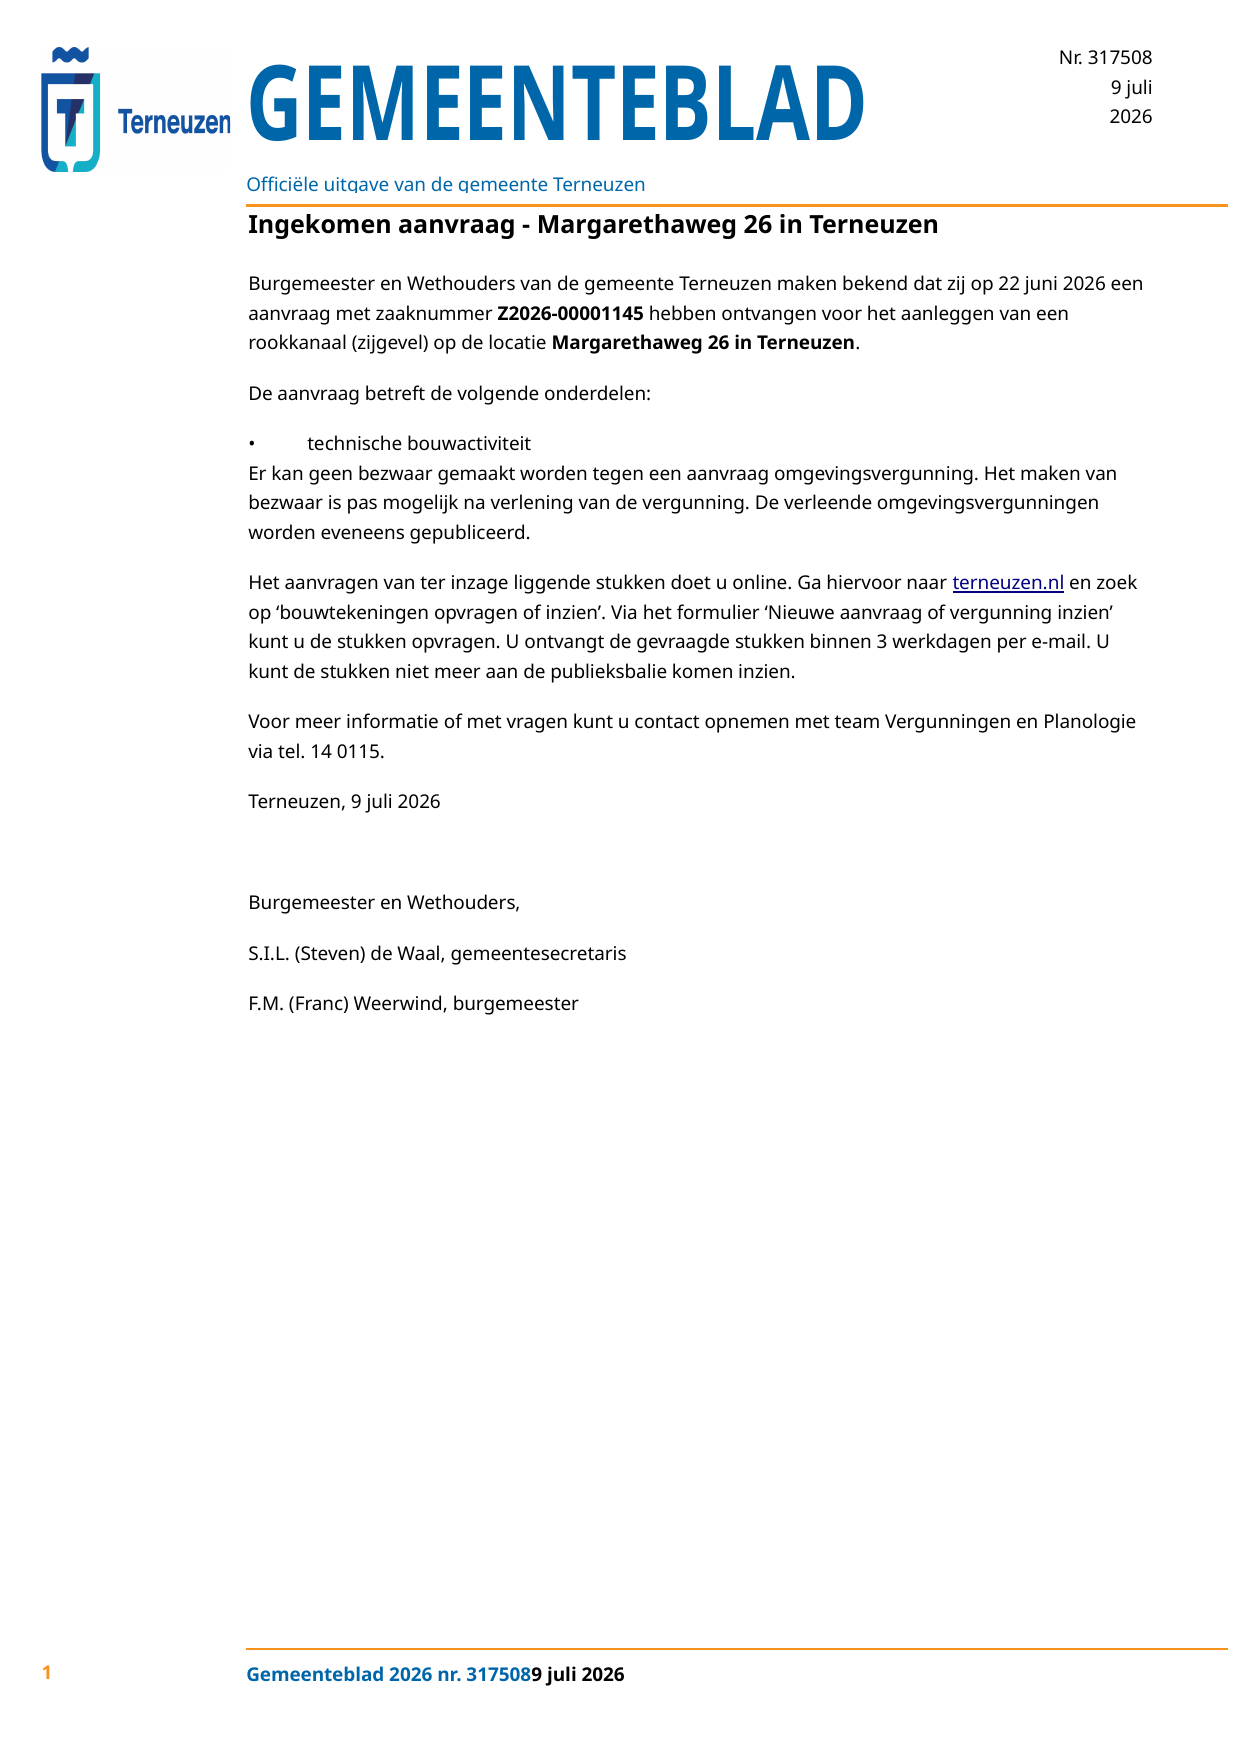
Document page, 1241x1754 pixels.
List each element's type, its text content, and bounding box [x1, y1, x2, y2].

picture [41, 47, 231, 172]
text De aanvraag betreft de volgende onderdelen: [248, 380, 1152, 406]
text Het aanvragen van ter inzage liggende stukken doet u online. Ga hiervoor naar terneuzen.nl en zoek op ‘bouwtekeningen opvragen of inzien’. Via het formulier ‘Nieuwe aanvraag of vergunning inzien’ kunt u de stukken opvragen. U ontvangt de gevraagde stukken binnen 3 werkdagen per e-mail. U kunt de stukken niet meer aan de publieksbalie komen inzien. [248, 569, 1152, 684]
text F.M. (Franc) Weerwind, burgemeester [248, 990, 1152, 1016]
text Terneuzen, 9 juli 2026 [248, 789, 1152, 814]
text Burgemeester en Wethouders, [248, 889, 1152, 915]
text Burgemeester en Wethouders van de gemeente Terneuzen maken bekend dat zij op 22 juni 2026 een aanvraag met zaaknummer Z2026-00001145 hebben ontvangen voor het aanleggen van een rookkanaal (zijgevel) op de locatie Margarethaweg 26 in Terneuzen. [248, 270, 1152, 355]
text Voor meer informatie of met vragen kunt u contact opnemen met team Vergunningen en Planologie via tel. 14 0115. [248, 709, 1152, 764]
text Er kan geen bezwaar gemaakt worden tegen een aanvraag omgevingsvergunning. Het maken van bezwaar is pas mogelijk na verlening van de vergunning. De verleende omgevingsvergunningen worden eveneens gepubliceerd. [248, 460, 1152, 545]
text Ingekomen aanvraag - Margarethaweg 26 in Terneuzen [248, 207, 1152, 241]
list technische bouwactiviteit [248, 430, 1152, 456]
text S.I.L. (Steven) de Waal, gemeentesecretaris [248, 940, 1152, 966]
